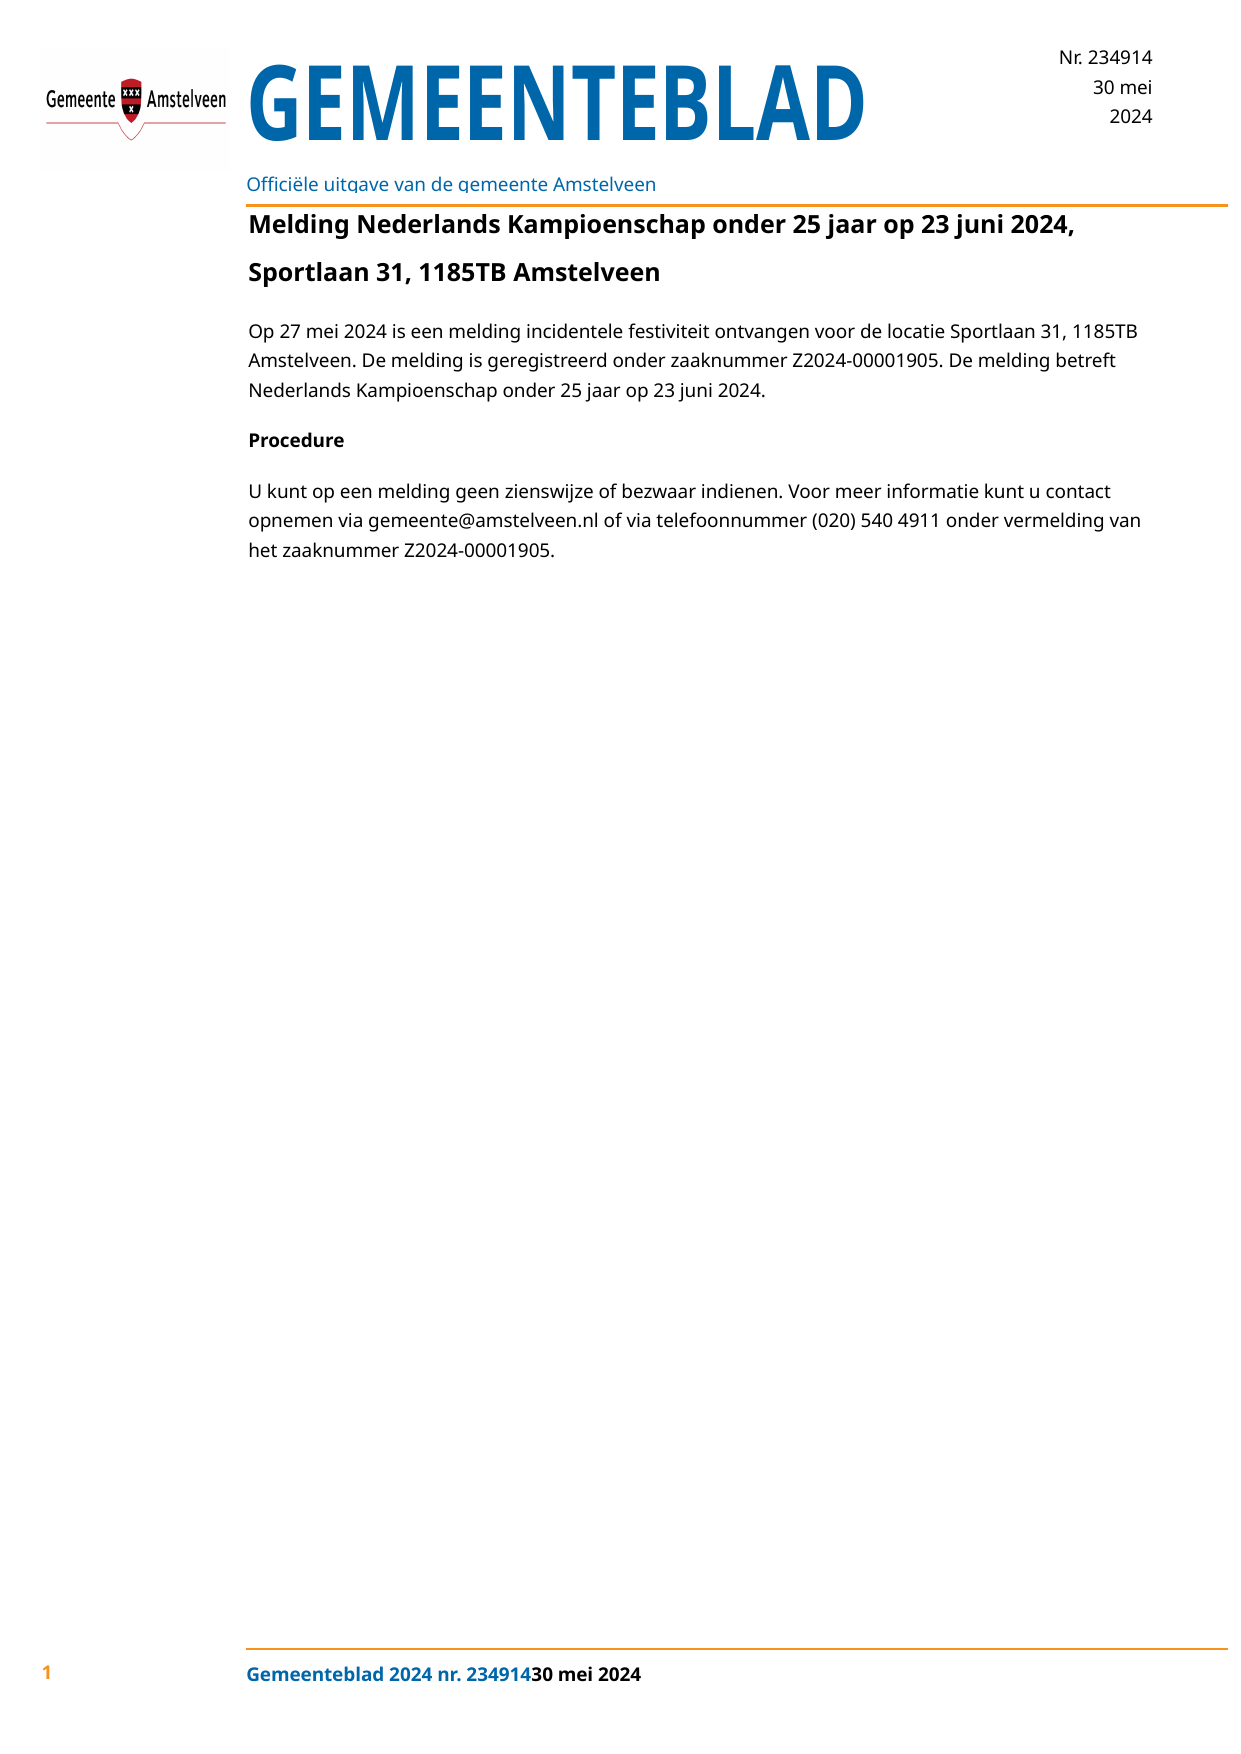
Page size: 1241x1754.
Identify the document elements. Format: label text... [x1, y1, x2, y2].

text U kunt op een melding geen zienswijze of bezwaar indienen. Voor meer informatie kunt u contact opnemen via gemeente@amstelveen.nl of via telefoonnummer (020) 540 4911 onder vermelding van het zaaknummer Z2024-00001905. [248, 478, 1152, 563]
text Melding Nederlands Kampioenschap onder 25 jaar op 23 juni 2024, Sportlaan 31, 1185TB Amstelveen [248, 207, 1152, 288]
picture [41, 47, 231, 172]
text Procedure [248, 427, 1152, 453]
text Op 27 mei 2024 is een melding incidentele festiviteit ontvangen voor de locatie Sportlaan 31, 1185TB Amstelveen. De melding is geregistreerd onder zaaknummer Z2024-00001905. De melding betreft Nederlands Kampioenschap onder 25 jaar op 23 juni 2024. [248, 318, 1152, 403]
